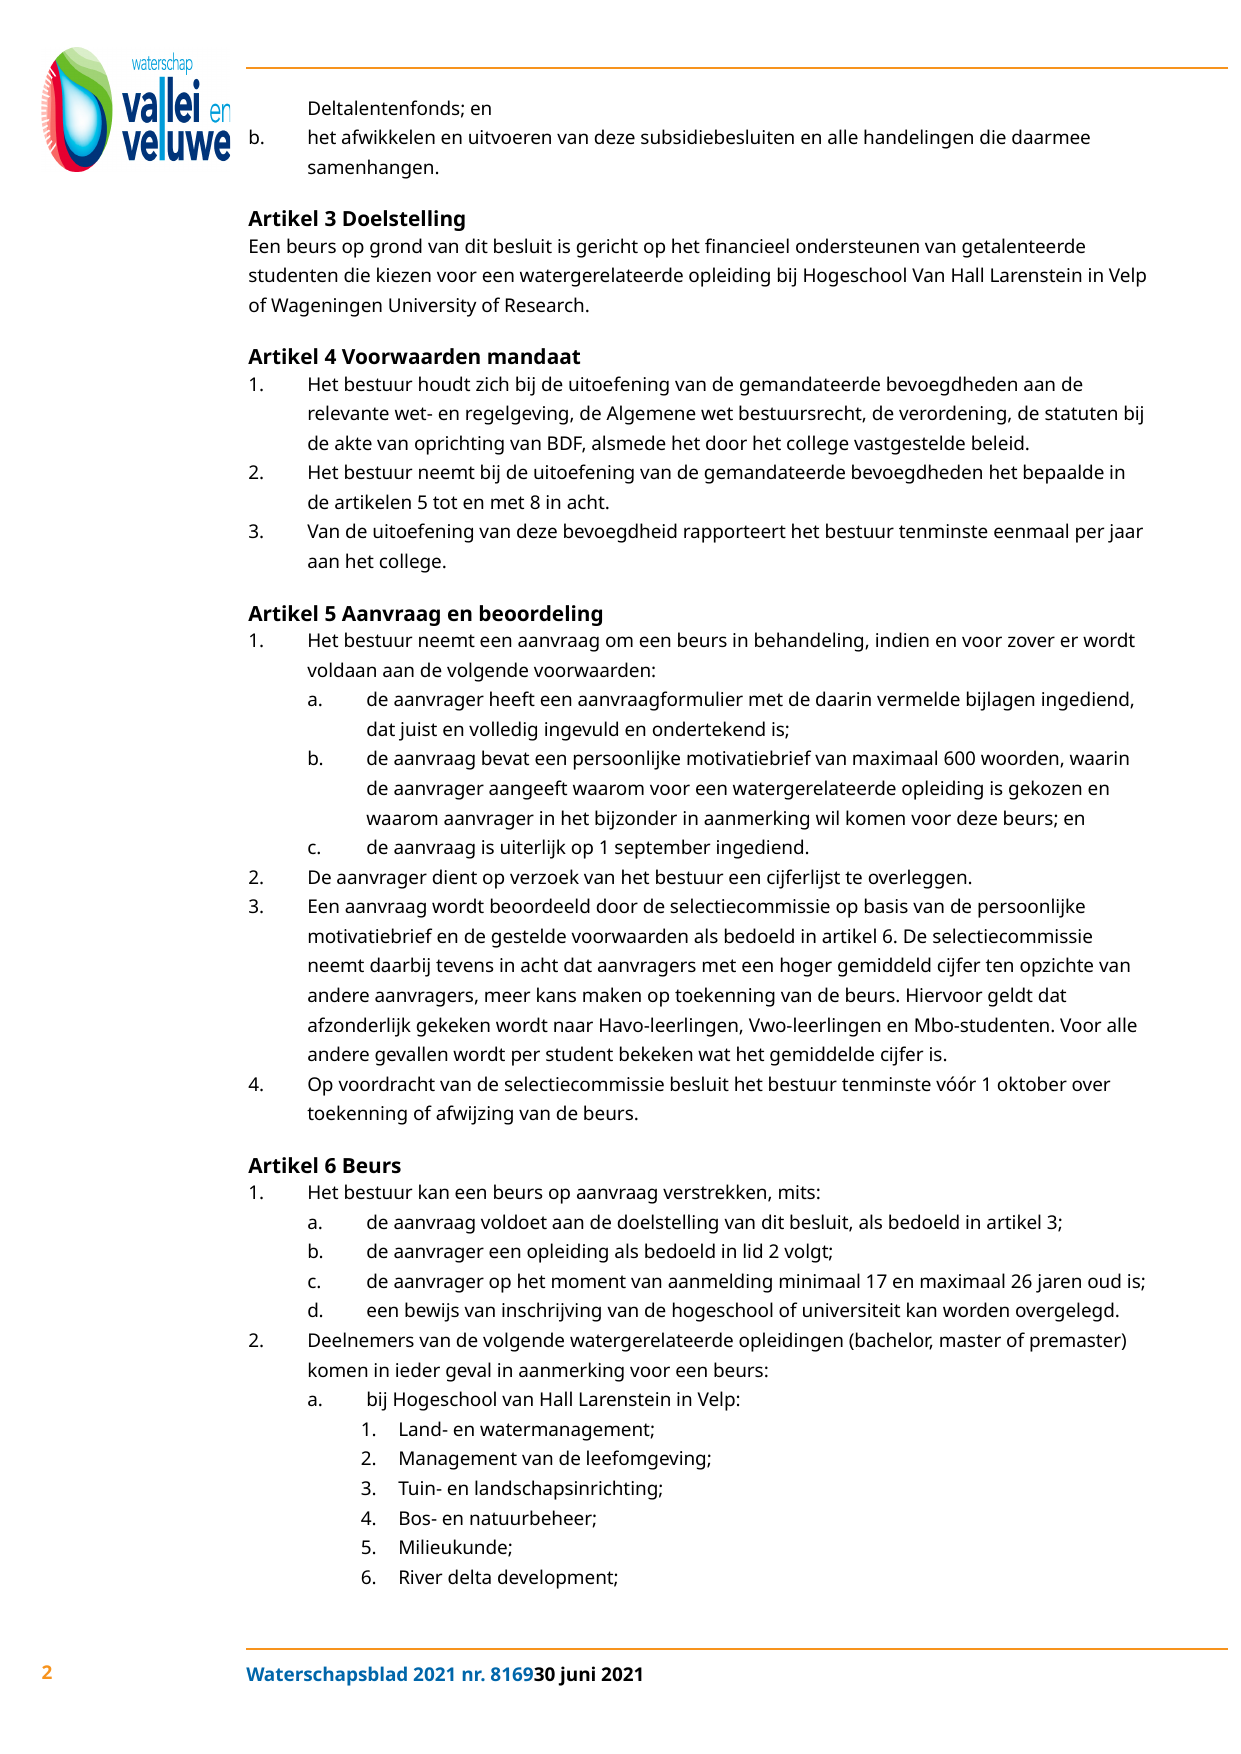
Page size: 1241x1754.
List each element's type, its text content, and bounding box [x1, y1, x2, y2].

list Bos- en natuurbeheer; [361, 1505, 1152, 1531]
list Het bestuur neemt bij de uitoefening van de gemandateerde bevoegdheden het bepaalde in de artikelen 5 tot en met 8 in acht. [248, 459, 1152, 515]
list River delta development; [361, 1564, 1152, 1590]
list bij Hogeschool van Hall Larenstein in Velp: [307, 1386, 1152, 1412]
list Tuin- en landschapsinrichting; [361, 1475, 1152, 1501]
list de aanvrager op het moment van aanmelding minimaal 17 en maximaal 26 jaren oud is; [307, 1268, 1152, 1294]
list Het bestuur kan een beurs op aanvraag verstrekken, mits: [248, 1179, 1152, 1205]
text Artikel 6 Beurs [248, 1151, 1152, 1179]
text Een beurs op grond van dit besluit is gericht op het financieel ondersteunen van getalenteerde studenten die kiezen voor een watergerelateerde opleiding bij Hogeschool Van Hall Larenstein in Velp of Wageningen University of Research. [248, 233, 1152, 318]
list Een aanvraag wordt beoordeeld door de selectiecommissie op basis van de persoonlijke motivatiebrief en de gestelde voorwaarden als bedoeld in artikel 6. De selectiecommissie neemt daarbij tevens in acht dat aanvragers met een hoger gemiddeld cijfer ten opzichte van andere aanvragers, meer kans maken op toekenning van de beurs. Hiervoor geldt dat afzonderlijk gekeken wordt naar Havo-leerlingen, Vwo-leerlingen en Mbo-studenten. Voor alle andere gevallen wordt per student bekeken wat het gemiddelde cijfer is. [248, 893, 1152, 1067]
list Deelnemers van de volgende watergerelateerde opleidingen (bachelor, master of premaster) komen in ieder geval in aanmerking voor een beurs: [248, 1327, 1152, 1383]
list Milieukunde; [361, 1534, 1152, 1560]
text Artikel 5 Aanvraag en beoordeling [248, 599, 1152, 627]
list Op voordracht van de selectiecommissie besluit het bestuur tenminste vóór 1 oktober over toekenning of afwijzing van de beurs. [248, 1071, 1152, 1126]
list de aanvraag voldoet aan de doelstelling van dit besluit, als bedoeld in artikel 3; [307, 1209, 1152, 1235]
list de aanvrager een opleiding als bedoeld in lid 2 volgt; [307, 1238, 1152, 1264]
list De aanvrager dient op verzoek van het bestuur een cijferlijst te overleggen. [248, 864, 1152, 889]
list Het bestuur neemt een aanvraag om een beurs in behandeling, indien en voor zover er wordt voldaan aan de volgende voorwaarden: [248, 627, 1152, 682]
text Artikel 3 Doelstelling [248, 204, 1152, 233]
list Het bestuur houdt zich bij de uitoefening van de gemandateerde bevoegdheden aan de relevante wet- en regelgeving, de Algemene wet bestuursrecht, de verordening, de statuten bij de akte van oprichting van BDF, alsmede het door het college vastgestelde beleid. [248, 371, 1152, 456]
list Management van de leefomgeving; [361, 1446, 1152, 1471]
list de aanvraag is uiterlijk op 1 september ingediend. [307, 834, 1152, 860]
list de aanvraag bevat een persoonlijke motivatiebrief van maximaal 600 woorden, waarin de aanvrager aangeeft waarom voor een watergerelateerde opleiding is gekozen en waarom aanvrager in het bijzonder in aanmerking wil komen voor deze beurs; en [307, 746, 1152, 830]
text Artikel 4 Voorwaarden mandaat [248, 342, 1152, 371]
list het afwikkelen en uitvoeren van deze subsidiebesluiten en alle handelingen die daarmee samenhangen. [248, 124, 1152, 180]
picture [41, 47, 231, 172]
list de aanvrager heeft een aanvraagformulier met de daarin vermelde bijlagen ingediend, dat juist en volledig ingevuld en ondertekend is; [307, 686, 1152, 742]
list Land- en watermanagement; [361, 1416, 1152, 1442]
list Van de uitoefening van deze bevoegdheid rapporteert het bestuur tenminste eenmaal per jaar aan het college. [248, 519, 1152, 574]
list een bewijs van inschrijving van de hogeschool of universiteit kan worden overgelegd. [307, 1298, 1152, 1323]
list Deltalentenfonds; en [248, 95, 1152, 121]
